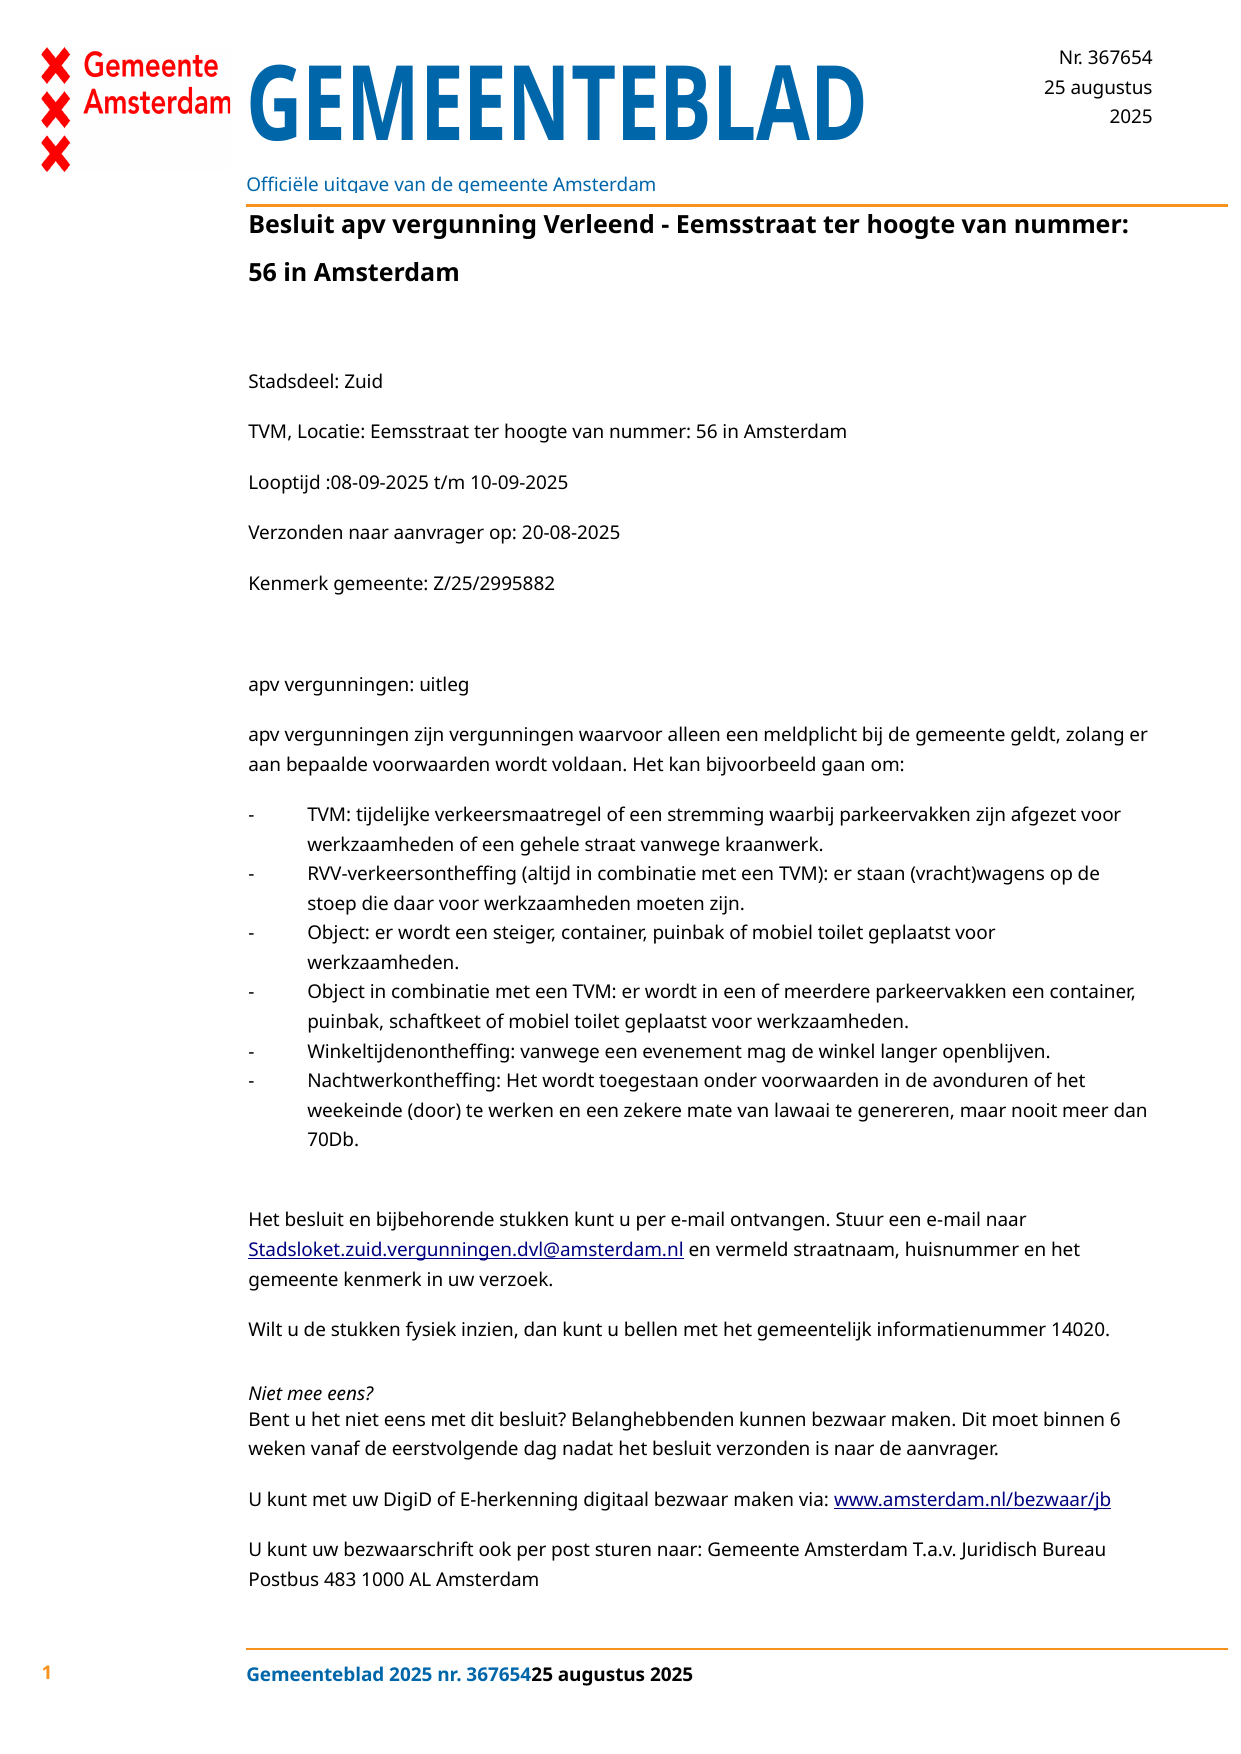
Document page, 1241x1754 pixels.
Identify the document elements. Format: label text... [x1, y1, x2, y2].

text U kunt met uw DigiD of E-herkenning digitaal bezwaar maken via: www.amsterdam.nl/bezwaar/jb [248, 1486, 1152, 1512]
text TVM, Locatie: Eemsstraat ter hoogte van nummer: 56 in Amsterdam [248, 419, 1152, 444]
list TVM: tijdelijke verkeersmaatregel of een stremming waarbij parkeervakken zijn afgezet voor werkzaamheden of een gehele straat vanwege kraanwerk. [248, 801, 1152, 857]
text U kunt uw bezwaarschrift ook per post sturen naar: Gemeente Amsterdam T.a.v. Juridisch Bureau Postbus 483 1000 AL Amsterdam [248, 1536, 1152, 1592]
list RVV-verkeersontheffing (altijd in combinatie met een TVM): er staan (vracht)wagens op de stoep die daar voor werkzaamheden moeten zijn. [248, 860, 1152, 916]
text Verzonden naar aanvrager op: 20-08-2025 [248, 519, 1152, 545]
text apv vergunningen: uitleg [248, 671, 1152, 697]
text Bent u het niet eens met dit besluit? Belanghebbenden kunnen bezwaar maken. Dit moet binnen 6 weken vanaf de eerstvolgende dag nadat het besluit verzonden is naar de aanvrager. [248, 1406, 1152, 1461]
text apv vergunningen zijn vergunningen waarvoor alleen een meldplicht bij de gemeente geldt, zolang er aan bepaalde voorwaarden wordt voldaan. Het kan bijvoorbeeld gaan om: [248, 721, 1152, 777]
list Winkeltijdenontheffing: vanwege een evenement mag de winkel langer openblijven. [248, 1038, 1152, 1064]
text Kenmerk gemeente: Z/25/2995882 [248, 570, 1152, 596]
list Nachtwerkontheffing: Het wordt toegestaan onder voorwaarden in de avonduren of het weekeinde (door) te werken en een zekere mate van lawaai te genereren, maar nooit meer dan 70Db. [248, 1067, 1152, 1152]
text Besluit apv vergunning Verleend - Eemsstraat ter hoogte van nummer: 56 in Amsterdam [248, 207, 1152, 288]
text Stadsdeel: Zuid [248, 368, 1152, 394]
list Object: er wordt een steiger, container, puinbak of mobiel toilet geplaatst voor werkzaamheden. [248, 919, 1152, 975]
text Niet mee eens? [248, 1380, 1152, 1406]
list Object in combinatie met een TVM: er wordt in een of meerdere parkeervakken een container, puinbak, schaftkeet of mobiel toilet geplaatst voor werkzaamheden. [248, 979, 1152, 1034]
text Het besluit en bijbehorende stukken kunt u per e-mail ontvangen. Stuur een e-mail naar Stadsloket.zuid.vergunningen.dvl@amsterdam.nl en vermeld straatnaam, huisnummer en het gemeente kenmerk in uw verzoek. [248, 1207, 1152, 1292]
picture [41, 47, 231, 172]
text Wilt u de stukken fysiek inzien, dan kunt u bellen met het gemeentelijk informatienummer 14020. [248, 1316, 1152, 1342]
text Looptijd :08-09-2025 t/m 10-09-2025 [248, 469, 1152, 495]
